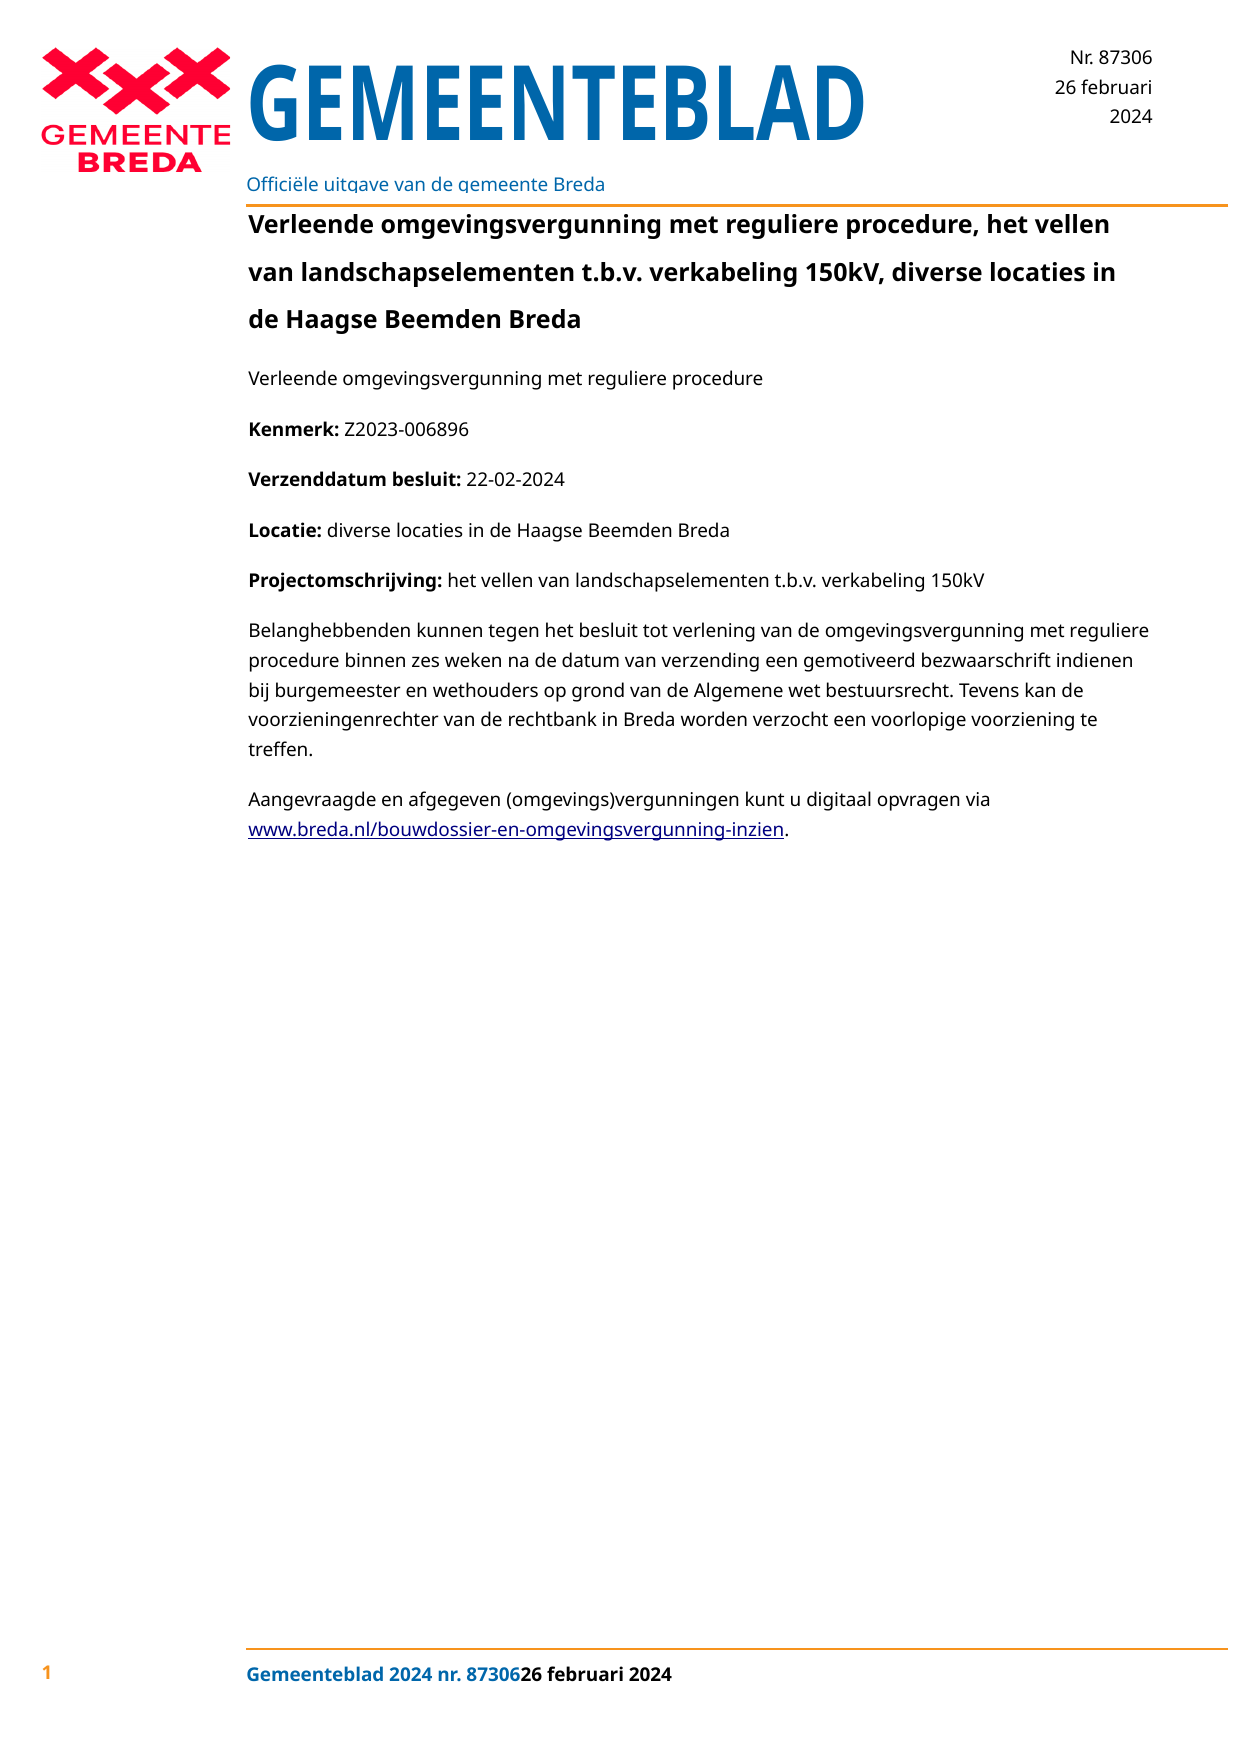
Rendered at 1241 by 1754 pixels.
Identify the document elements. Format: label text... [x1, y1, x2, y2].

text Belanghebbenden kunnen tegen het besluit tot verlening van de omgevingsvergunning met reguliere procedure binnen zes weken na de datum van verzending een gemotiveerd bezwaarschrift indienen bij burgemeester en wethouders op grond van de Algemene wet bestuursrecht. Tevens kan de voorzieningenrechter van de rechtbank in Breda worden verzocht een voorlopige voorziening te treffen. [248, 618, 1152, 762]
text Verzenddatum besluit: 22-02-2024 [248, 466, 1152, 492]
picture [41, 47, 231, 172]
text Aangevraagde en afgegeven (omgevings)vergunningen kunt u digitaal opvragen via www.breda.nl/bouwdossier-en-omgevingsvergunning-inzien. [248, 786, 1152, 842]
text Verleende omgevingsvergunning met reguliere procedure [248, 366, 1152, 391]
text Kenmerk: Z2023-006896 [248, 416, 1152, 442]
text Locatie: diverse locaties in de Haagse Beemden Breda [248, 517, 1152, 542]
text Projectomschrijving: het vellen van landschapselementen t.b.v. verkabeling 150kV [248, 567, 1152, 593]
text Verleende omgevingsvergunning met reguliere procedure, het vellen van landschapselementen t.b.v. verkabeling 150kV, diverse locaties in de Haagse Beemden Breda [248, 207, 1152, 336]
